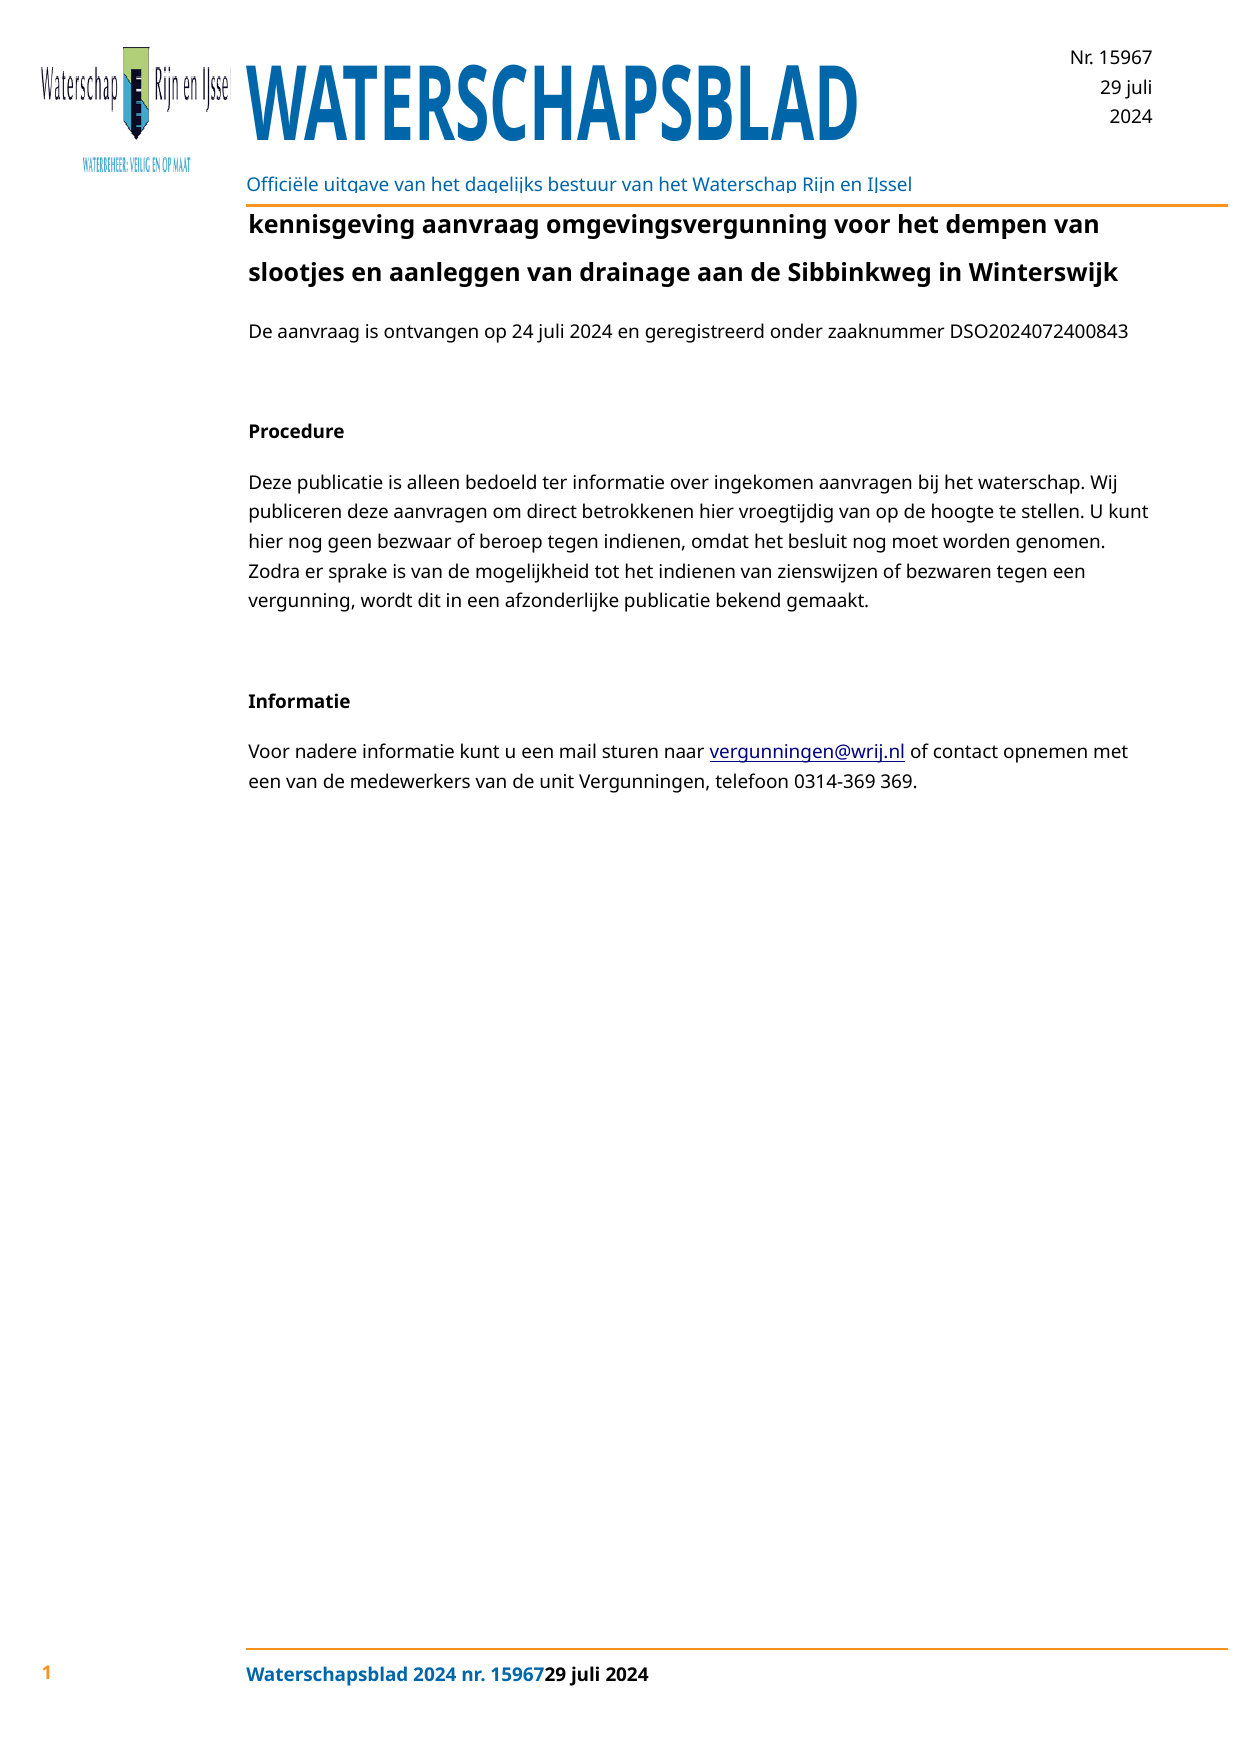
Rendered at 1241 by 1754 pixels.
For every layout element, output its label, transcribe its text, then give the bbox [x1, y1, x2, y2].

picture [41, 47, 231, 172]
text kennisgeving aanvraag omgevingsvergunning voor het dempen van slootjes en aanleggen van drainage aan de Sibbinkweg in Winterswijk [248, 207, 1152, 288]
text Informatie [248, 688, 1152, 714]
text Deze publicatie is alleen bedoeld ter informatie over ingekomen aanvragen bij het waterschap. Wij publiceren deze aanvragen om direct betrokkenen hier vroegtijdig van op de hoogte te stellen. U kunt hier nog geen bezwaar of beroep tegen indienen, omdat het besluit nog moet worden genomen. Zodra er sprake is van de mogelijkheid tot het indienen van zienswijzen of bezwaren tegen een vergunning, wordt dit in een afzonderlijke publicatie bekend gemaakt. [248, 469, 1152, 613]
text Procedure [248, 419, 1152, 444]
text De aanvraag is ontvangen op 24 juli 2024 en geregistreerd onder zaaknummer DSO2024072400843 [248, 318, 1152, 344]
text Voor nadere informatie kunt u een mail sturen naar vergunningen@wrij.nl of contact opnemen met een van de medewerkers van de unit Vergunningen, telefoon 0314-369 369. [248, 739, 1152, 794]
